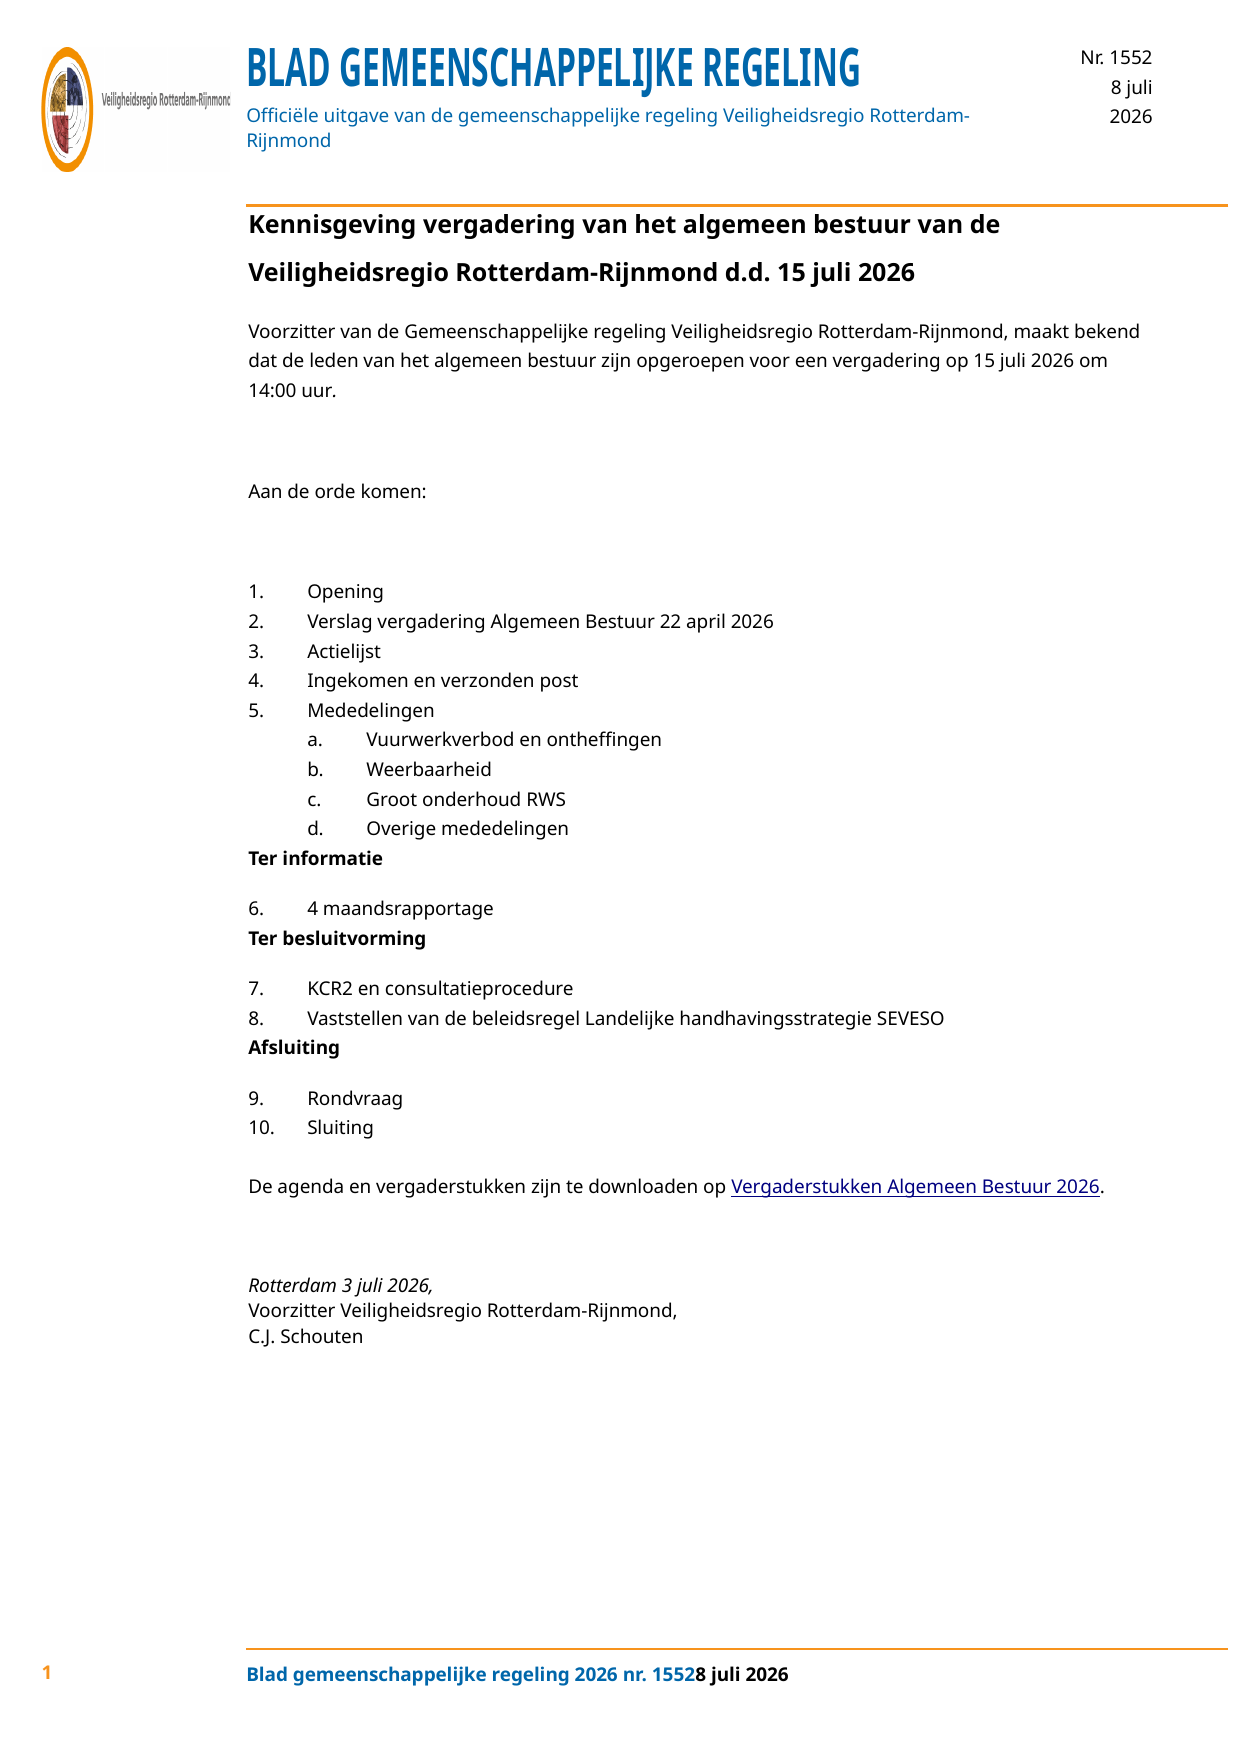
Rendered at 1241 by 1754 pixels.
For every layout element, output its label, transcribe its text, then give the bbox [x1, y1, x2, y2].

text Kennisgeving vergadering van het algemeen bestuur van de Veiligheidsregio Rotterdam-Rijnmond d.d. 15 juli 2026 [248, 207, 1152, 288]
list Sluiting [248, 1114, 1152, 1140]
text C.J. Schouten [248, 1323, 1152, 1349]
list Overige mededelingen [307, 815, 1152, 841]
text Voorzitter van de Gemeenschappelijke regeling Veiligheidsregio Rotterdam-Rijnmond, maakt bekend dat de leden van het algemeen bestuur zijn opgeroepen voor een vergadering op 15 juli 2026 om 14:00 uur. [248, 318, 1152, 403]
text De agenda en vergaderstukken zijn te downloaden op Vergaderstukken Algemeen Bestuur 2026. [248, 1174, 1152, 1199]
list KCR2 en consultatieprocedure [248, 975, 1152, 1001]
list Groot onderhoud RWS [307, 786, 1152, 812]
list Opening [248, 579, 1152, 604]
text Ter besluitvorming [248, 925, 1152, 951]
text Aan de orde komen: [248, 478, 1152, 504]
picture [41, 47, 231, 172]
list Vaststellen van de beleidsregel Landelijke handhavingsstrategie SEVESO [248, 1005, 1152, 1031]
list Ingekomen en verzonden post [248, 667, 1152, 693]
list Verslag vergadering Algemeen Bestuur 22 april 2026 [248, 608, 1152, 634]
text Voorzitter Veiligheidsregio Rotterdam-Rijnmond, [248, 1298, 1152, 1323]
list Rondvraag [248, 1085, 1152, 1111]
list Weerbaarheid [307, 756, 1152, 782]
list Vuurwerkverbod en ontheffingen [307, 727, 1152, 752]
text Rotterdam 3 juli 2026, [248, 1272, 1152, 1298]
text Afsluiting [248, 1034, 1152, 1060]
text Ter informatie [248, 845, 1152, 871]
list Actielijst [248, 638, 1152, 664]
list 4 maandsrapportage [248, 895, 1152, 921]
list Mededelingen [248, 697, 1152, 723]
